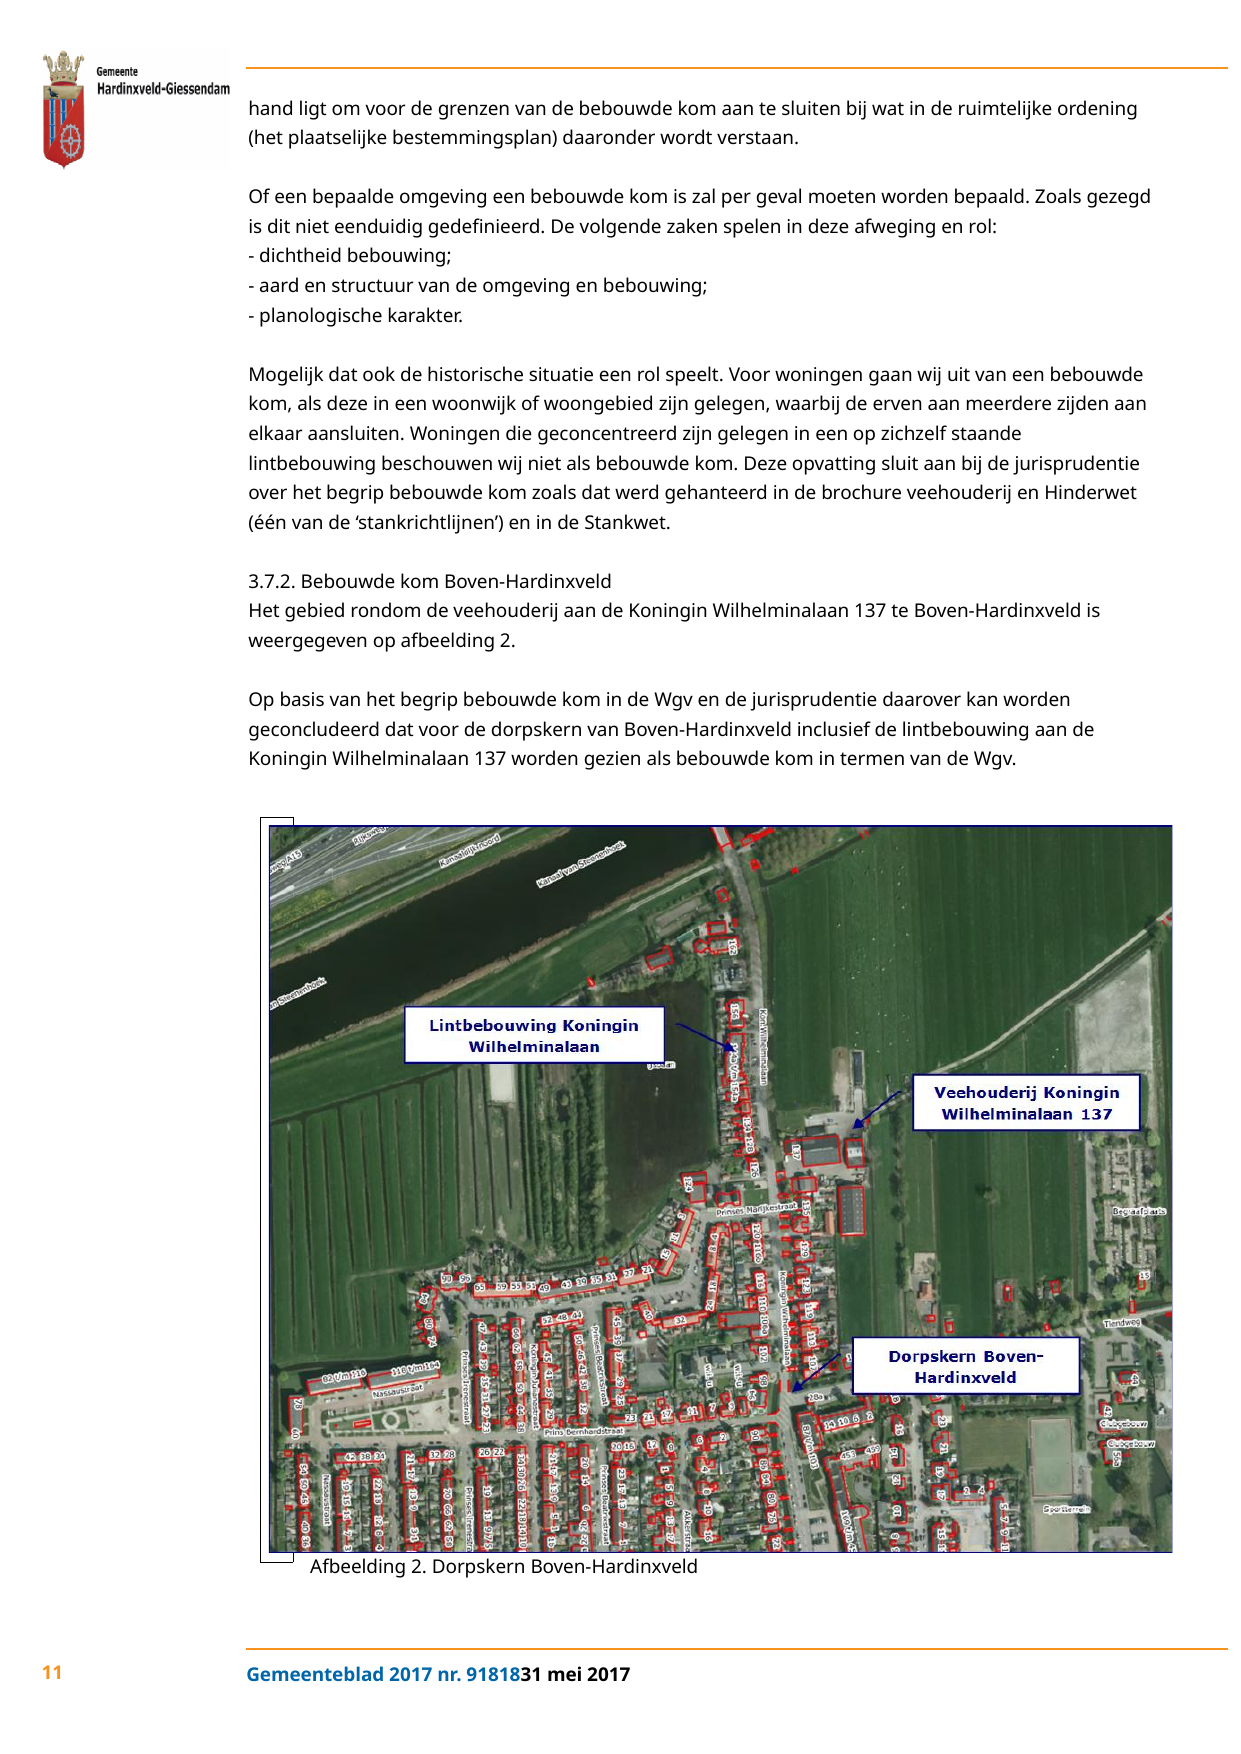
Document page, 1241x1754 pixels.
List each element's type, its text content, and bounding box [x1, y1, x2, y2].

text Afbeelding 2. Dorpskern Boven-Hardinxveld [248, 805, 1152, 1579]
text Mogelijk dat ook de historische situatie een rol speelt. Voor woningen gaan wij uit van een bebouwde kom, als deze in een woonwijk of woongebied zijn gelegen, waarbij de erven aan meerdere zijden aan elkaar aansluiten. Woningen die geconcentreerd zijn gelegen in een op zichzelf staande lintbebouwing beschouwen wij niet als bebouwde kom. Deze opvatting sluit aan bij de jurisprudentie over het begrip bebouwde kom zoals dat werd gehanteerd in de brochure veehouderij en Hinderwet (één van de ‘stankrichtlijnen’) en in de Stankwet. [248, 361, 1152, 535]
text hand ligt om voor de grenzen van de bebouwde kom aan te sluiten bij wat in de ruimtelijke ordening (het plaatselijke bestemmingsplan) daaronder wordt verstaan. [248, 95, 1152, 150]
text 3.7.2. Bebouwde kom Boven-Hardinxveld [248, 568, 1152, 594]
picture [268, 825, 1173, 1553]
text Het gebied rondom de veehouderij aan de Koningin Wilhelminalaan 137 te Boven-Hardinxveld is weergegeven op afbeelding 2. [248, 598, 1152, 653]
picture [41, 47, 231, 172]
text Op basis van het begrip bebouwde kom in de Wgv en de jurisprudentie daarover kan worden geconcludeerd dat voor de dorpskern van Boven-Hardinxveld inclusief de lintbebouwing aan de Koningin Wilhelminalaan 137 worden gezien als bebouwde kom in termen van de Wgv. [248, 686, 1152, 771]
text Of een bepaalde omgeving een bebouwde kom is zal per geval moeten worden bepaald. Zoals gezegd is dit niet eenduidig gedefinieerd. De volgende zaken spelen in deze afweging en rol: [248, 183, 1152, 239]
text - dichtheid bebouwing; [248, 243, 1152, 268]
text - planologische karakter. [248, 302, 1152, 328]
text - aard en structuur van de omgeving en bebouwing; [248, 272, 1152, 298]
